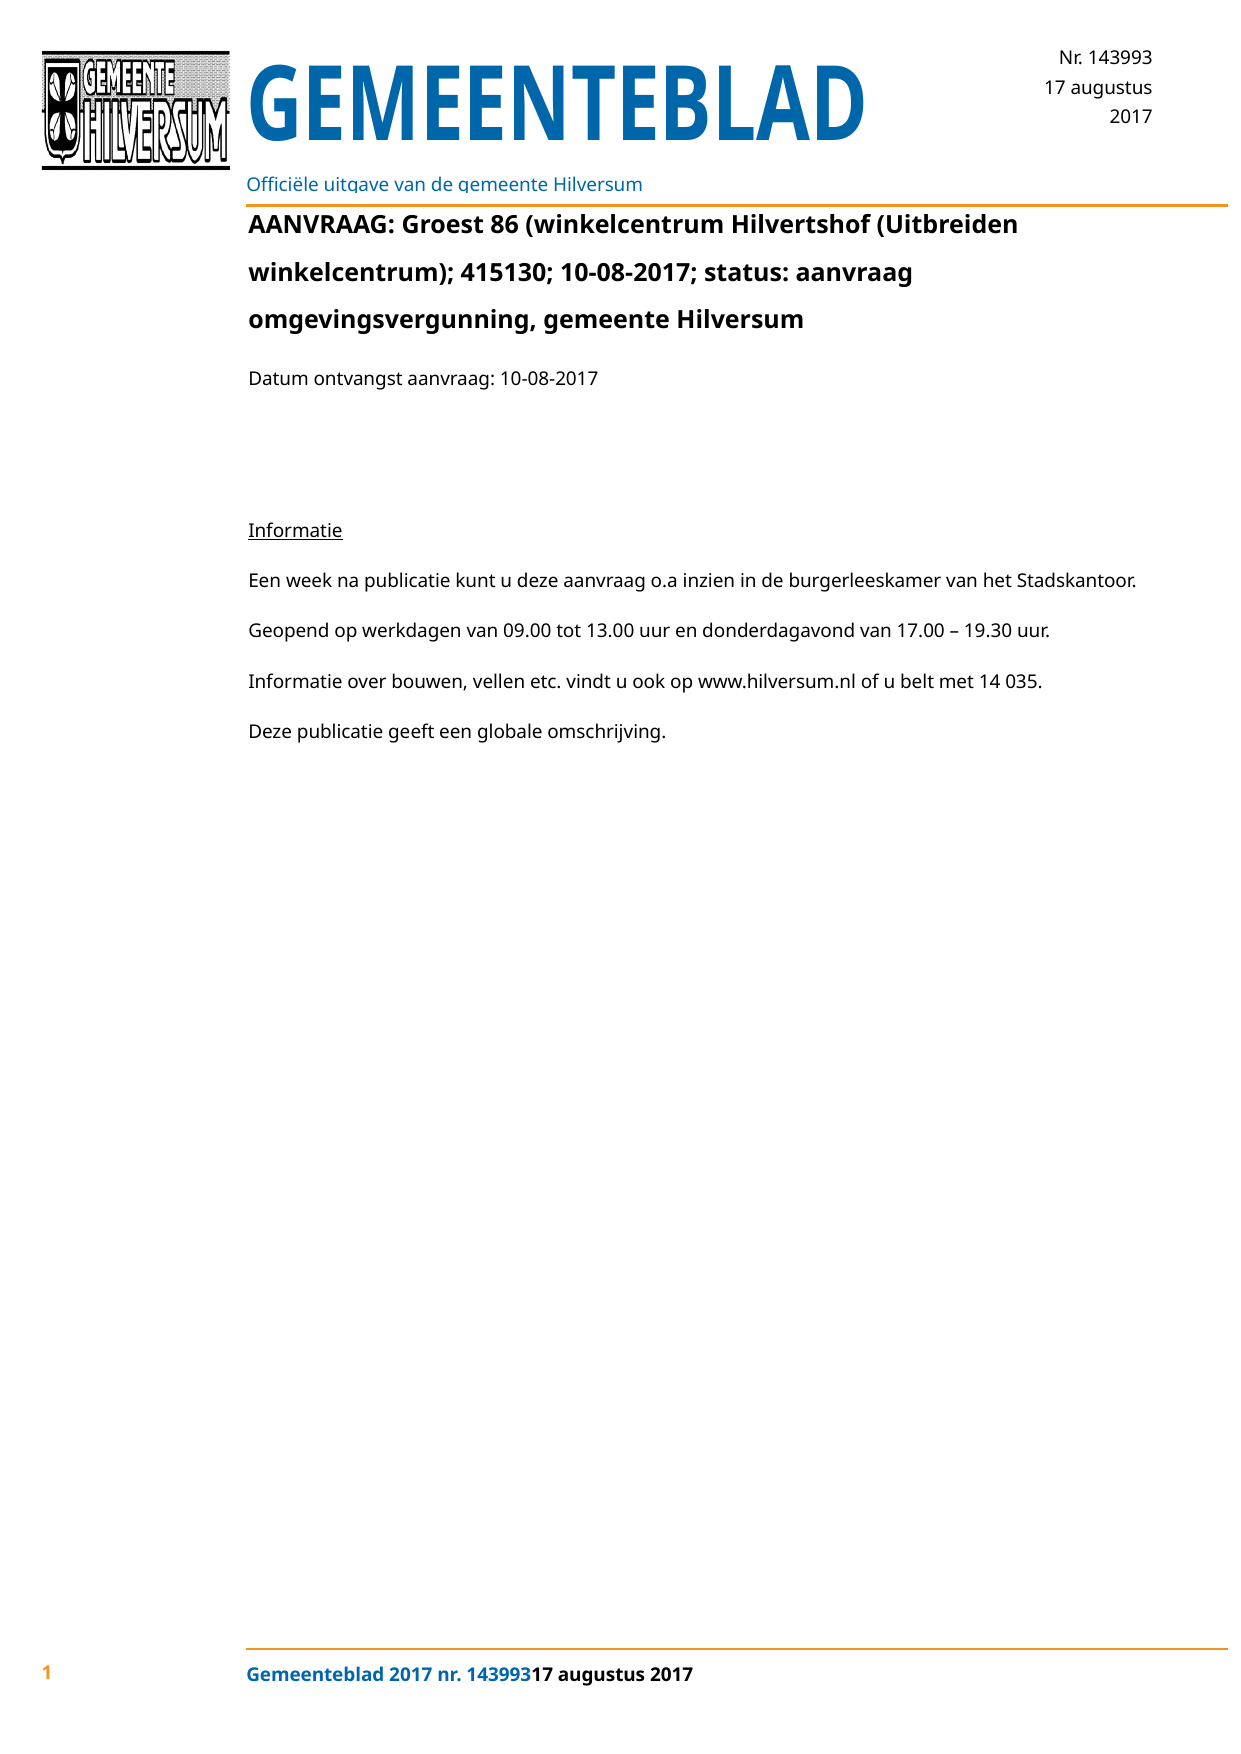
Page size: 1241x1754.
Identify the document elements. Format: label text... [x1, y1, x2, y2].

text Informatie [248, 517, 1152, 542]
text Geopend op werkdagen van 09.00 tot 13.00 uur en donderdagavond van 17.00 – 19.30 uur. [248, 618, 1152, 643]
text Datum ontvangst aanvraag: 10-08-2017 [248, 366, 1152, 391]
picture [41, 47, 231, 172]
text AANVRAAG: Groest 86 (winkelcentrum Hilvertshof (Uitbreiden winkelcentrum); 415130; 10-08-2017; status: aanvraag omgevingsvergunning, gemeente Hilversum [248, 207, 1152, 336]
text Informatie over bouwen, vellen etc. vindt u ook op www.hilversum.nl of u belt met 14 035. [248, 668, 1152, 694]
text Deze publicatie geeft een globale omschrijving. [248, 718, 1152, 744]
text Een week na publicatie kunt u deze aanvraag o.a inzien in de burgerleeskamer van het Stadskantoor. [248, 567, 1152, 593]
